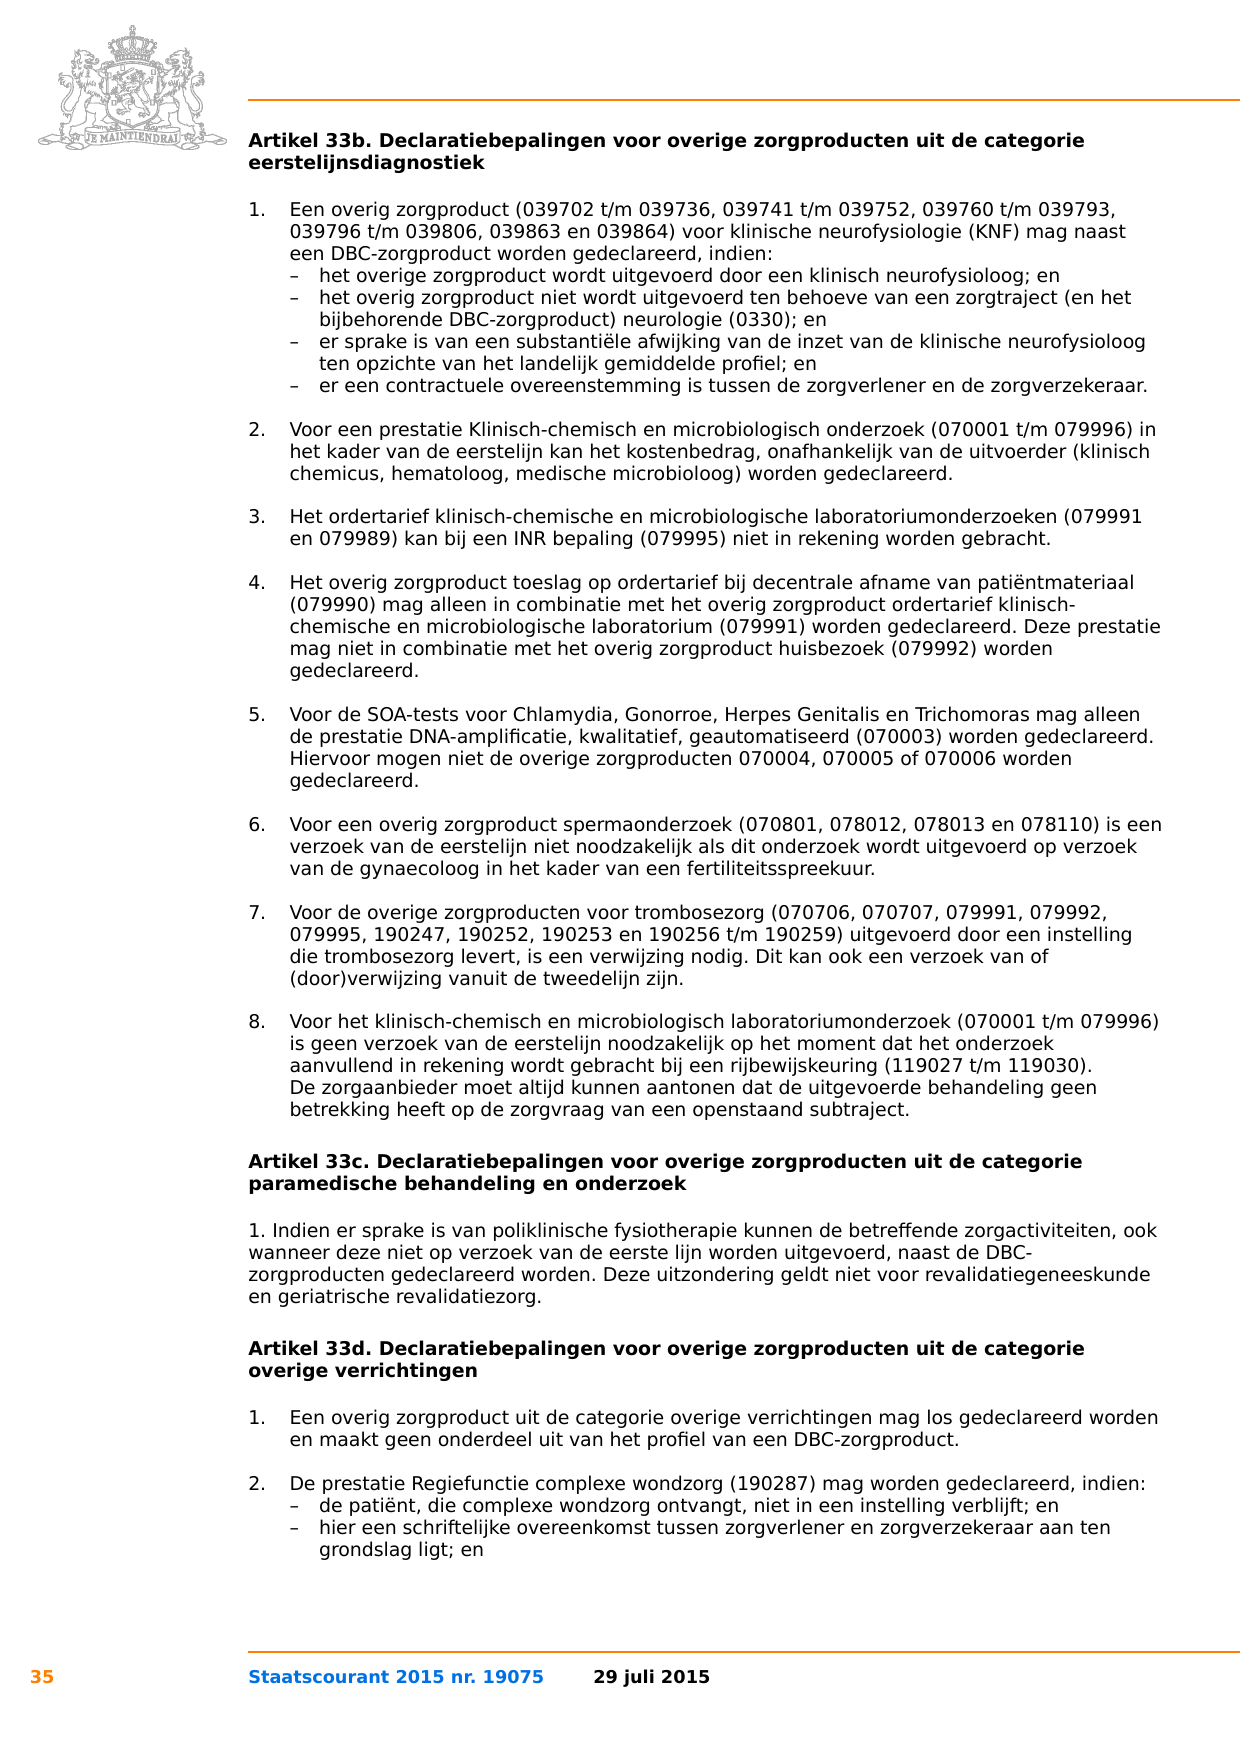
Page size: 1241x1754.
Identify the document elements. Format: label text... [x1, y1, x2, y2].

text 5. Voor de SOA-tests voor Chlamydia, Gonorroe, Herpes Genitalis en Trichomoras mag alleen de prestatie DNA-amplificatie, kwalitatief, geautomatiseerd (070003) worden gedeclareerd. Hiervoor mogen niet de overige zorgproducten 070004, 070005 of 070006 worden gedeclareerd. [248, 704, 1163, 792]
text 1. Een overig zorgproduct uit de categorie overige verrichtingen mag los gedeclareerd worden en maakt geen onderdeel uit van het profiel van een DBC-zorgproduct. [248, 1407, 1163, 1451]
text De zorgaanbieder moet altijd kunnen aantonen dat de uitgevoerde behandeling geen betrekking heeft op de zorgvraag van een openstaand subtraject. [289, 1077, 1163, 1121]
text – er sprake is van een substantiële afwijking van de inzet van de klinische neurofysioloog ten opzichte van het landelijk gemiddelde profiel; en [289, 331, 1163, 375]
text 1. Een overig zorgproduct (039702 t/m 039736, 039741 t/m 039752, 039760 t/m 039793, 039796 t/m 039806, 039863 en 039864) voor klinische neurofysiologie (KNF) mag naast een DBC-zorgproduct worden gedeclareerd, indien: [248, 199, 1163, 265]
text – hier een schriftelijke overeenkomst tussen zorgverlener en zorgverzekeraar aan ten grondslag ligt; en [289, 1517, 1163, 1561]
text – de patiënt, die complexe wondzorg ontvangt, niet in een instelling verblijft; en [289, 1495, 1163, 1517]
text 2. Voor een prestatie Klinisch-chemisch en microbiologisch onderzoek (070001 t/m 079996) in het kader van de eerstelijn kan het kostenbedrag, onafhankelijk van de uitvoerder (klinisch chemicus, hematoloog, medische microbioloog) worden gedeclareerd. [248, 418, 1163, 484]
text 4. Het overig zorgproduct toeslag op ordertarief bij decentrale afname van patiëntmateriaal (079990) mag alleen in combinatie met het overig zorgproduct ordertarief klinisch-chemische en microbiologische laboratorium (079991) worden gedeclareerd. Deze prestatie mag niet in combinatie met het overig zorgproduct huisbezoek (079992) worden gedeclareerd. [248, 572, 1163, 682]
text 1. Indien er sprake is van poliklinische fysiotherapie kunnen de betreffende zorgactiviteiten, ook wanneer deze niet op verzoek van de eerste lijn worden uitgevoerd, naast de DBC-zorgproducten gedeclareerd worden. Deze uitzondering geldt niet voor revalidatiegeneeskunde en geriatrische revalidatiezorg. [248, 1220, 1163, 1308]
text 7. Voor de overige zorgproducten voor trombosezorg (070706, 070707, 079991, 079992, 079995, 190247, 190252, 190253 en 190256 t/m 190259) uitgevoerd door een instelling die trombosezorg levert, is een verwijzing nodig. Dit kan ook een verzoek van of (door)verwijzing vanuit de tweedelijn zijn. [248, 902, 1163, 989]
subtitle Artikel 33b. Declaratiebepalingen voor overige zorgproducten uit de categorie eerstelijnsdiagnostiek [248, 130, 1163, 174]
subtitle Artikel 33c. Declaratiebepalingen voor overige zorgproducten uit de categorie paramedische behandeling en onderzoek [248, 1151, 1163, 1195]
text 2. De prestatie Regiefunctie complexe wondzorg (190287) mag worden gedeclareerd, indien: [248, 1473, 1163, 1495]
picture [38, 25, 227, 150]
text 3. Het ordertarief klinisch-chemische en microbiologische laboratoriumonderzoeken (079991 en 079989) kan bij een INR bepaling (079995) niet in rekening worden gebracht. [248, 506, 1163, 550]
subtitle Artikel 33d. Declaratiebepalingen voor overige zorgproducten uit de categorie overige verrichtingen [248, 1338, 1163, 1382]
text – het overig zorgproduct niet wordt uitgevoerd ten behoeve van een zorgtraject (en het bijbehorende DBC-zorgproduct) neurologie (0330); en [289, 287, 1163, 331]
text – er een contractuele overeenstemming is tussen de zorgverlener en de zorgverzekeraar. [289, 375, 1163, 397]
text 8. Voor het klinisch-chemisch en microbiologisch laboratoriumonderzoek (070001 t/m 079996) is geen verzoek van de eerstelijn noodzakelijk op het moment dat het onderzoek aanvullend in rekening wordt gebracht bij een rijbewijskeuring (119027 t/m 119030). [248, 1011, 1163, 1077]
text 6. Voor een overig zorgproduct spermaonderzoek (070801, 078012, 078013 en 078110) is een verzoek van de eerstelijn niet noodzakelijk als dit onderzoek wordt uitgevoerd op verzoek van de gynaecoloog in het kader van een fertiliteitsspreekuur. [248, 814, 1163, 880]
text – het overige zorgproduct wordt uitgevoerd door een klinisch neurofysioloog; en [289, 265, 1163, 287]
